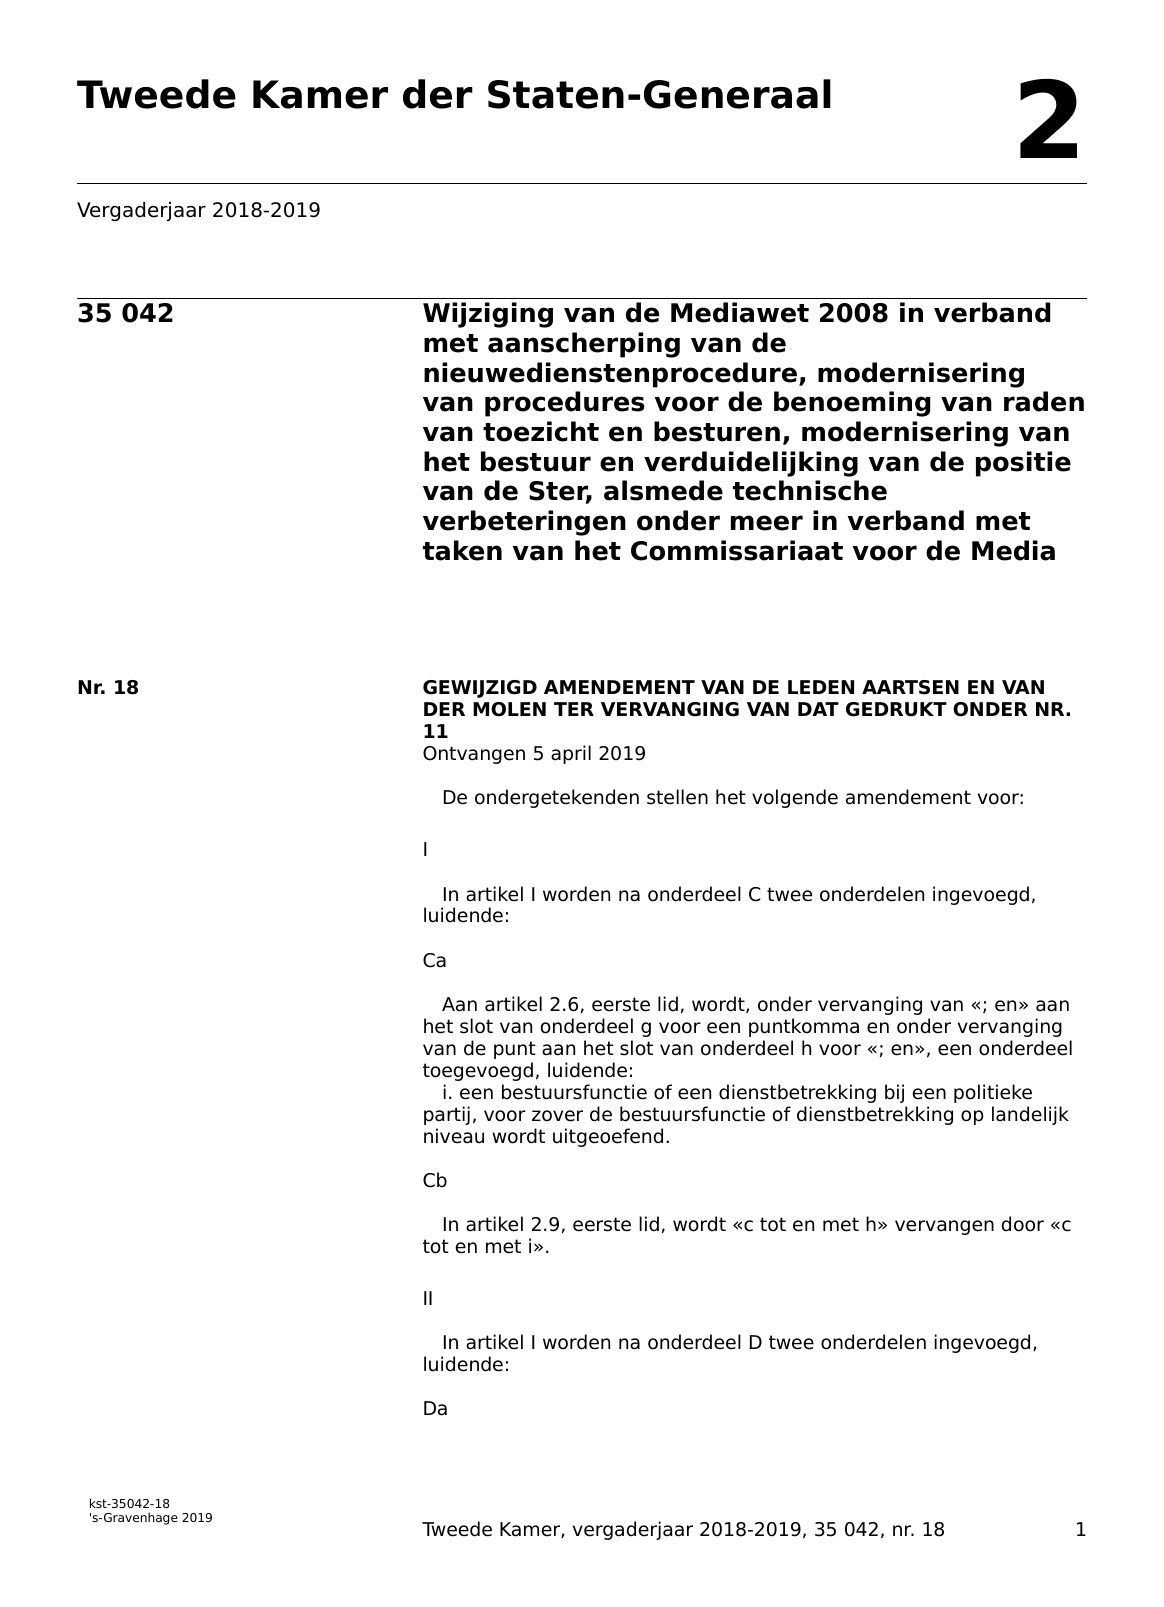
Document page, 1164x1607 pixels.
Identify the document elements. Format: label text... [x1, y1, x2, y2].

table_cell Vergaderjaar 2018-2019 [77, 184, 1087, 298]
text Da [422, 1398, 1087, 1420]
text In artikel I worden na onderdeel C twee onderdelen ingevoegd, luidende: [422, 883, 1087, 927]
text In artikel 2.9, eerste lid, wordt «c tot en met h» vervangen door «c tot en met i». [422, 1214, 1087, 1258]
text Aan artikel 2.6, eerste lid, wordt, onder vervanging van «; en» aan het slot van onderdeel g voor een puntkomma en onder vervanging van de punt aan het slot van onderdeel h voor «; en», een onderdeel toegevoegd, luidende: [422, 994, 1087, 1082]
table_header Tweede Kamer der Staten-Generaal [77, 59, 886, 183]
text Cb [422, 1170, 1087, 1192]
text i. een bestuursfunctie of een dienstbetrekking bij een politieke partij, voor zover de bestuursfunctie of dienstbetrekking op landelijk niveau wordt uitgeoefend. [422, 1082, 1087, 1148]
text Ca [422, 949, 1087, 972]
text kst-35042-18 [88, 1497, 323, 1511]
subtitle Nr. 18 GEWIJZIGD AMENDEMENT VAN DE LEDEN AARTSEN EN VAN DER MOLEN TER VERVANGING VAN DAT GEDRUKT ONDER NR. 11 [77, 677, 1087, 743]
text Ontvangen 5 april 2019 [422, 743, 1087, 765]
subtitle 35 042 Wijziging van de Mediawet 2008 in verband met aanscherping van de nieuwedienstenprocedure, modernisering van procedures voor de benoeming van raden van toezicht en besturen, modernisering van het bestuur en verduidelijking van de positie van de Ster, alsmede technische verbeteringen onder meer in verband met taken van het Commissariaat voor de Media [77, 299, 1087, 566]
text In artikel I worden na onderdeel D twee onderdelen ingevoegd, luidende: [422, 1332, 1087, 1376]
text De ondergetekenden stellen het volgende amendement voor: [422, 787, 1087, 809]
table_header 2 [886, 59, 1087, 183]
subtitle II [422, 1288, 1087, 1310]
text 's-Gravenhage 2019 [88, 1511, 323, 1525]
subtitle I [422, 839, 1087, 861]
